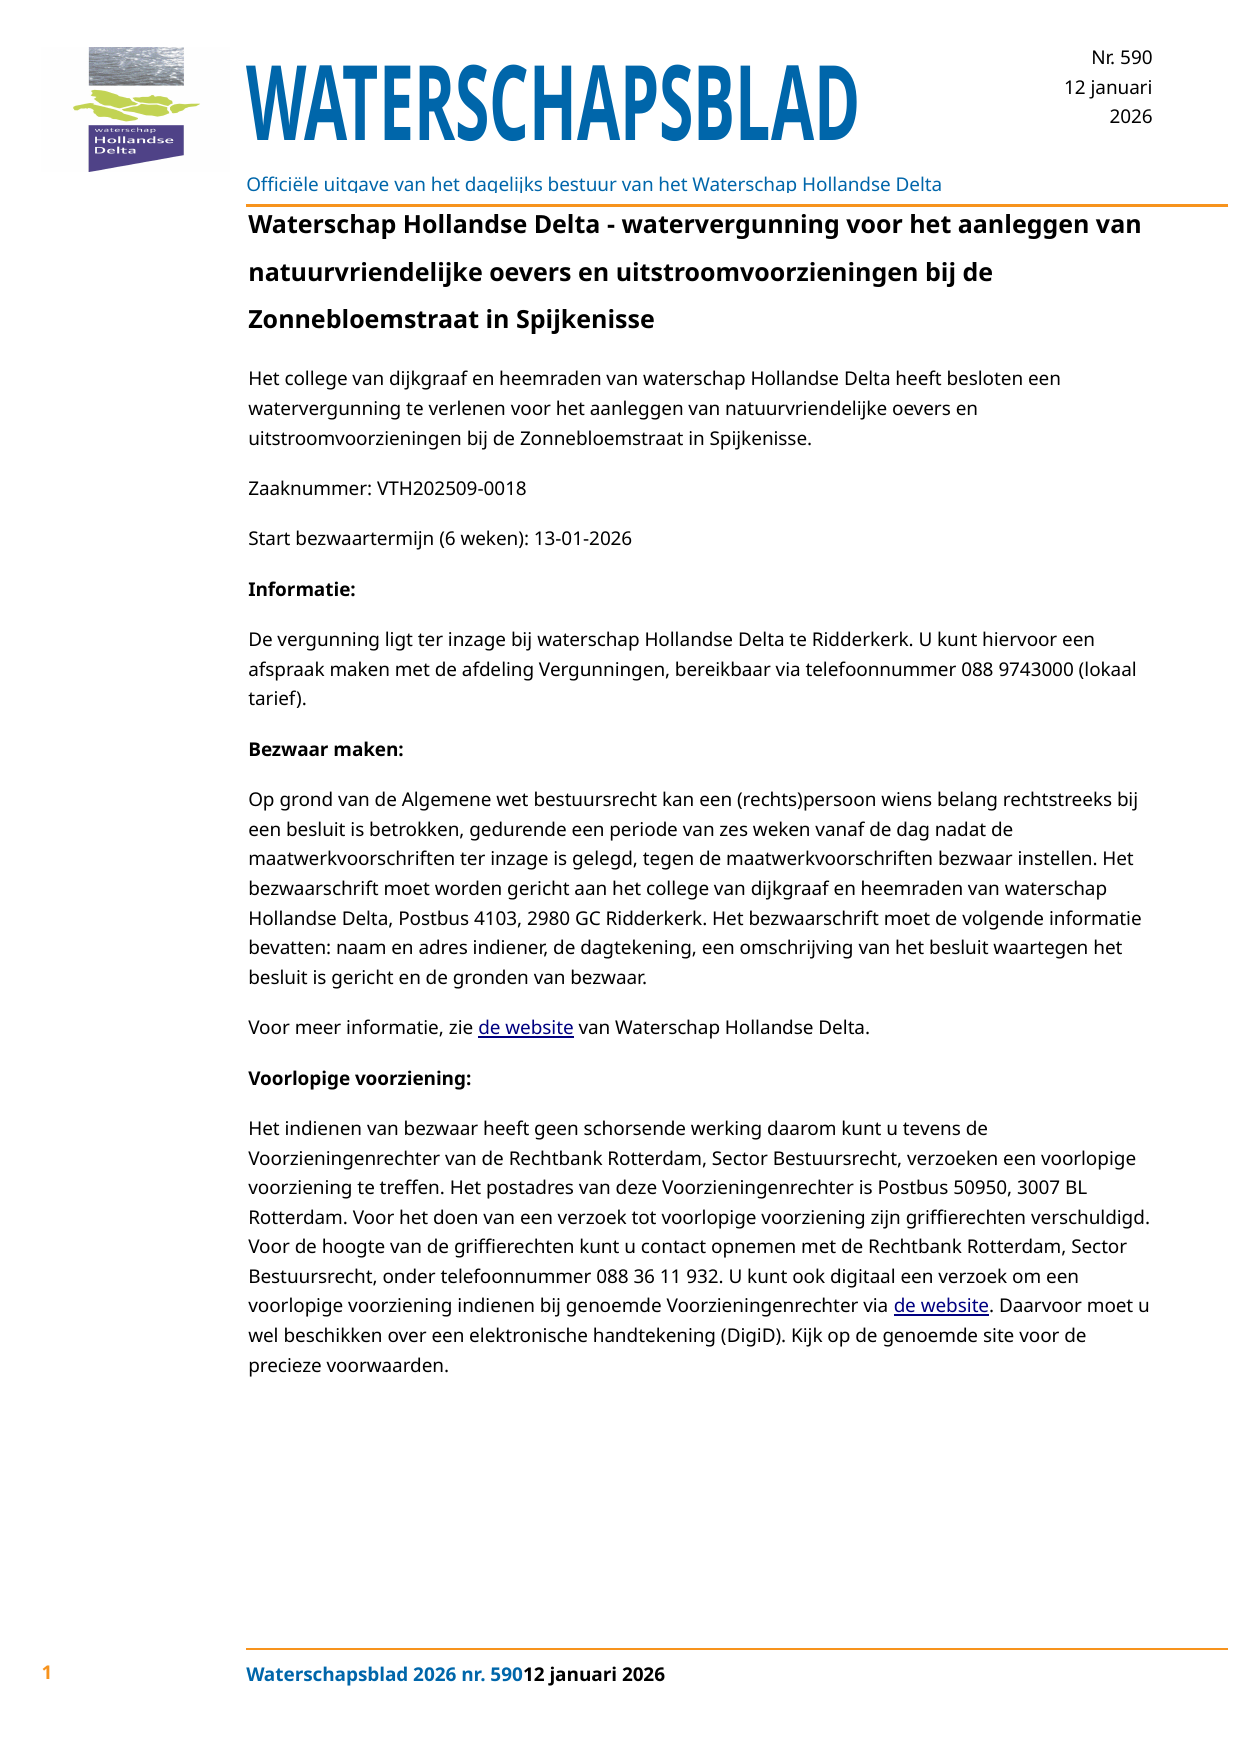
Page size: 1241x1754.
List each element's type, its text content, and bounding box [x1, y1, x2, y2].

picture [41, 47, 231, 172]
text Bezwaar maken: [248, 736, 1152, 762]
text Waterschap Hollandse Delta - watervergunning voor het aanleggen van natuurvriendelijke oevers en uitstroomvoorzieningen bij de Zonnebloemstraat in Spijkenisse [248, 207, 1152, 336]
text Voorlopige voorziening: [248, 1065, 1152, 1090]
text Zaaknummer: VTH202509-0018 [248, 475, 1152, 501]
text Start bezwaartermijn (6 weken): 13-01-2026 [248, 526, 1152, 551]
text Voor meer informatie, zie de website van Waterschap Hollandse Delta. [248, 1014, 1152, 1040]
text Op grond van de Algemene wet bestuursrecht kan een (rechts)persoon wiens belang rechtstreeks bij een besluit is betrokken, gedurende een periode van zes weken vanaf de dag nadat de maatwerkvoorschriften ter inzage is gelegd, tegen de maatwerkvoorschriften bezwaar instellen. Het bezwaarschrift moet worden gericht aan het college van dijkgraaf en heemraden van waterschap Hollandse Delta, Postbus 4103, 2980 GC Ridderkerk. Het bezwaarschrift moet de volgende informatie bevatten: naam en adres indiener, de dagtekening, een omschrijving van het besluit waartegen het besluit is gericht en de gronden van bezwaar. [248, 786, 1152, 989]
text Het indienen van bezwaar heeft geen schorsende werking daarom kunt u tevens de Voorzieningenrechter van de Rechtbank Rotterdam, Sector Bestuursrecht, verzoeken een voorlopige voorziening te treffen. Het postadres van deze Voorzieningenrechter is Postbus 50950, 3007 BL Rotterdam. Voor het doen van een verzoek tot voorlopige voorziening zijn griffierechten verschuldigd. Voor de hoogte van de griffierechten kunt u contact opnemen met de Rechtbank Rotterdam, Sector Bestuursrecht, onder telefoonnummer 088 36 11 932. U kunt ook digitaal een verzoek om een voorlopige voorziening indienen bij genoemde Voorzieningenrechter via de website. Daarvoor moet u wel beschikken over een elektronische handtekening (DigiD). Kijk op de genoemde site voor de precieze voorwaarden. [248, 1115, 1152, 1377]
text Het college van dijkgraaf en heemraden van waterschap Hollandse Delta heeft besloten een watervergunning te verlenen voor het aanleggen van natuurvriendelijke oevers en uitstroomvoorzieningen bij de Zonnebloemstraat in Spijkenisse. [248, 366, 1152, 450]
text De vergunning ligt ter inzage bij waterschap Hollandse Delta te Ridderkerk. U kunt hiervoor een afspraak maken met de afdeling Vergunningen, bereikbaar via telefoonnummer 088 9743000 (lokaal tarief). [248, 626, 1152, 711]
text Informatie: [248, 576, 1152, 602]
